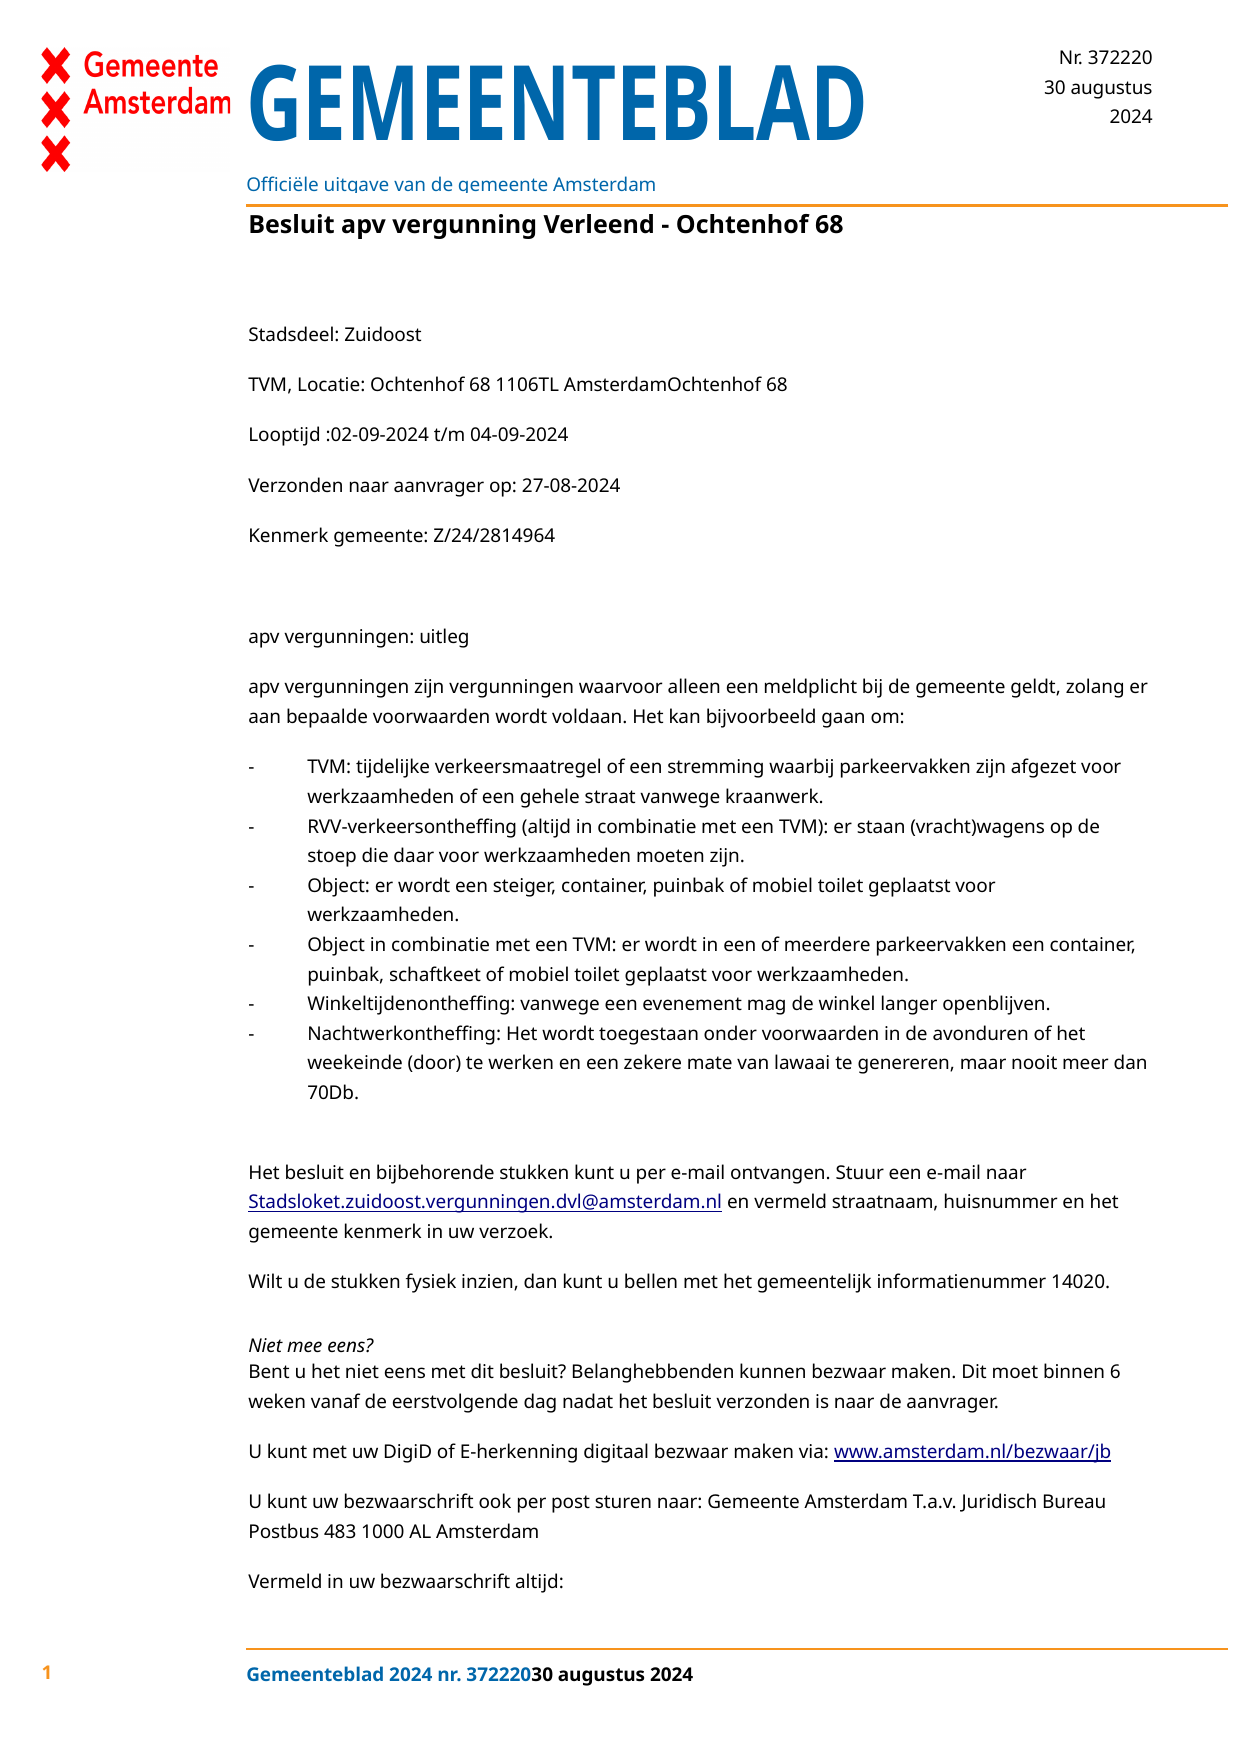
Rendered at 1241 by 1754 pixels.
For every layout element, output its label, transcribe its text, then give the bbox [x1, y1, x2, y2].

text Looptijd :02-09-2024 t/m 04-09-2024 [248, 422, 1152, 447]
text Bent u het niet eens met dit besluit? Belanghebbenden kunnen bezwaar maken. Dit moet binnen 6 weken vanaf de eerstvolgende dag nadat het besluit verzonden is naar de aanvrager. [248, 1358, 1152, 1414]
text U kunt met uw DigiD of E-herkenning digitaal bezwaar maken via: www.amsterdam.nl/bezwaar/jb [248, 1438, 1152, 1464]
text Niet mee eens? [248, 1333, 1152, 1358]
list Winkeltijdenontheffing: vanwege een evenement mag de winkel langer openblijven. [248, 990, 1152, 1016]
text Kenmerk gemeente: Z/24/2814964 [248, 522, 1152, 548]
text Vermeld in uw bezwaarschrift altijd: [248, 1569, 1152, 1594]
list Nachtwerkontheffing: Het wordt toegestaan onder voorwaarden in de avonduren of het weekeinde (door) te werken en een zekere mate van lawaai te genereren, maar nooit meer dan 70Db. [248, 1020, 1152, 1105]
list RVV-verkeersontheffing (altijd in combinatie met een TVM): er staan (vracht)wagens op de stoep die daar voor werkzaamheden moeten zijn. [248, 813, 1152, 868]
picture [41, 47, 231, 172]
text TVM, Locatie: Ochtenhof 68 1106TL AmsterdamOchtenhof 68 [248, 371, 1152, 397]
text U kunt uw bezwaarschrift ook per post sturen naar: Gemeente Amsterdam T.a.v. Juridisch Bureau Postbus 483 1000 AL Amsterdam [248, 1489, 1152, 1544]
list Object: er wordt een steiger, container, puinbak of mobiel toilet geplaatst voor werkzaamheden. [248, 872, 1152, 927]
list Object in combinatie met een TVM: er wordt in een of meerdere parkeervakken een container, puinbak, schaftkeet of mobiel toilet geplaatst voor werkzaamheden. [248, 931, 1152, 986]
text apv vergunningen zijn vergunningen waarvoor alleen een meldplicht bij de gemeente geldt, zolang er aan bepaalde voorwaarden wordt voldaan. Het kan bijvoorbeeld gaan om: [248, 674, 1152, 729]
text Wilt u de stukken fysiek inzien, dan kunt u bellen met het gemeentelijk informatienummer 14020. [248, 1269, 1152, 1294]
text Het besluit en bijbehorende stukken kunt u per e-mail ontvangen. Stuur een e-mail naar Stadsloket.zuidoost.vergunningen.dvl@amsterdam.nl en vermeld straatnaam, huisnummer en het gemeente kenmerk in uw verzoek. [248, 1159, 1152, 1244]
text Besluit apv vergunning Verleend - Ochtenhof 68 [248, 207, 1152, 241]
list TVM: tijdelijke verkeersmaatregel of een stremming waarbij parkeervakken zijn afgezet voor werkzaamheden of een gehele straat vanwege kraanwerk. [248, 754, 1152, 809]
text Verzonden naar aanvrager op: 27-08-2024 [248, 472, 1152, 498]
text apv vergunningen: uitleg [248, 623, 1152, 649]
text Stadsdeel: Zuidoost [248, 321, 1152, 346]
